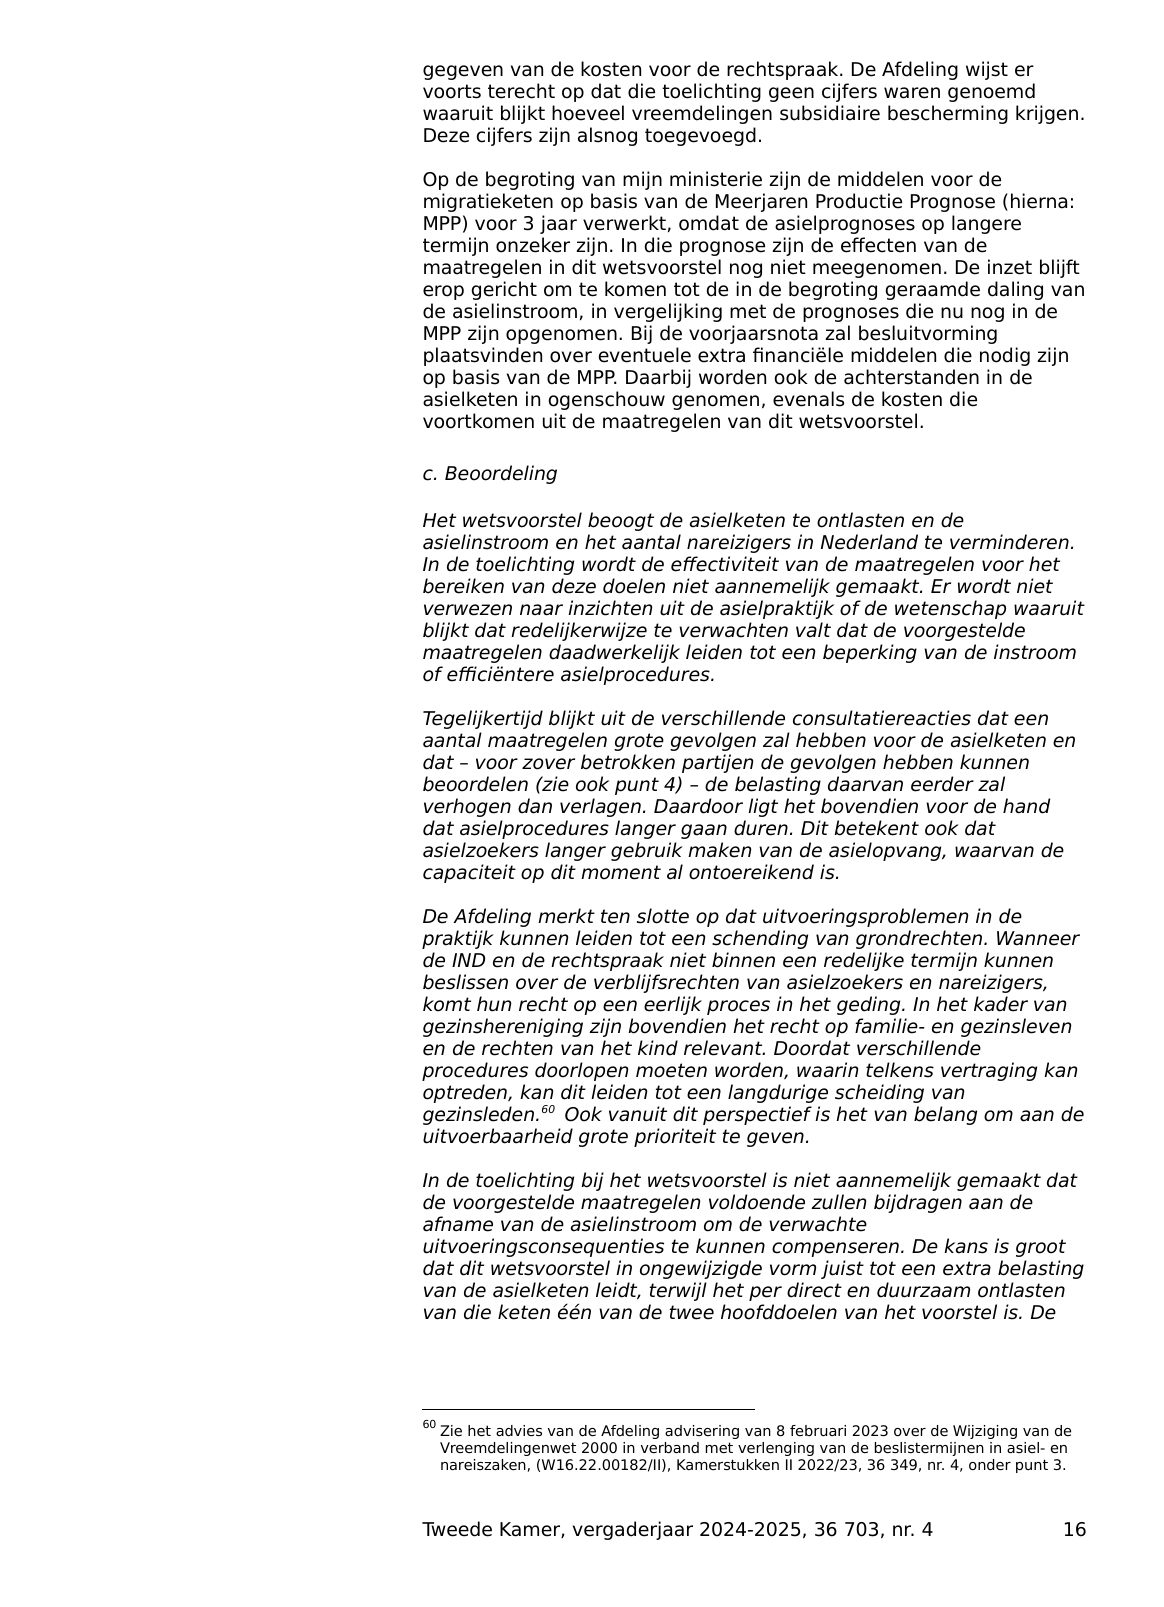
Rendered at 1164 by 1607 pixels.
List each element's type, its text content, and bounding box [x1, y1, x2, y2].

text Tegelijkertijd blijkt uit de verschillende consultatiereacties dat een aantal maatregelen grote gevolgen zal hebben voor de asielketen en dat – voor zover betrokken partijen de gevolgen hebben kunnen beoordelen (zie ook punt 4) – de belasting daarvan eerder zal verhogen dan verlagen. Daardoor ligt het bovendien voor de hand dat asielprocedures langer gaan duren. Dit betekent ook dat asielzoekers langer gebruik maken van de asielopvang, waarvan de capaciteit op dit moment al ontoereikend is. [422, 708, 1087, 884]
text Het wetsvoorstel beoogt de asielketen te ontlasten en de asielinstroom en het aantal nareizigers in Nederland te verminderen. In de toelichting wordt de effectiviteit van de maatregelen voor het bereiken van deze doelen niet aannemelijk gemaakt. Er wordt niet verwezen naar inzichten uit de asielpraktijk of de wetenschap waaruit blijkt dat redelijkerwijze te verwachten valt dat de voorgestelde maatregelen daadwerkelijk leiden tot een beperking van de instroom of efficiëntere asielprocedures. [422, 510, 1087, 686]
text gegeven van de kosten voor de rechtspraak. De Afdeling wijst er voorts terecht op dat die toelichting geen cijfers waren genoemd waaruit blijkt hoeveel vreemdelingen subsidiaire bescherming krijgen. Deze cijfers zijn alsnog toegevoegd. [422, 59, 1087, 147]
text Zie het advies van de Afdeling advisering van 8 februari 2023 over de Wijziging van de Vreemdelingenwet 2000 in verband met verlenging van de beslistermijnen in asiel- en nareiszaken, (W16.22.00182/II), Kamerstukken II 2022/23, 36 349, nr. 4, onder punt 3. [422, 1418, 1087, 1474]
text In de toelichting bij het wetsvoorstel is niet aannemelijk gemaakt dat de voorgestelde maatregelen voldoende zullen bijdragen aan de afname van de asielinstroom om de verwachte uitvoeringsconsequenties te kunnen compenseren. De kans is groot dat dit wetsvoorstel in ongewijzigde vorm juist tot een extra belasting van de asielketen leidt, terwijl het per direct en duurzaam ontlasten van die keten één van de twee hoofddoelen van het voorstel is. De [422, 1170, 1087, 1324]
text De Afdeling merkt ten slotte op dat uitvoeringsproblemen in de praktijk kunnen leiden tot een schending van grondrechten. Wanneer de IND en de rechtspraak niet binnen een redelijke termijn kunnen beslissen over de verblijfsrechten van asielzoekers en nareizigers, komt hun recht op een eerlijk proces in het geding. In het kader van gezinshereniging zijn bovendien het recht op familie- en gezinsleven en de rechten van het kind relevant. Doordat verschillende procedures doorlopen moeten worden, waarin telkens vertraging kan optreden, kan dit leiden tot een langdurige scheiding van gezinsleden. Ook vanuit dit perspectief is het van belang om aan de uitvoerbaarheid grote prioriteit te geven. [422, 906, 1087, 1148]
subtitle c. Beoordeling [422, 463, 1087, 485]
text Op de begroting van mijn ministerie zijn de middelen voor de migratieketen op basis van de Meerjaren Productie Prognose (hierna: MPP) voor 3 jaar verwerkt, omdat de asielprognoses op langere termijn onzeker zijn. In die prognose zijn de effecten van de maatregelen in dit wetsvoorstel nog niet meegenomen. De inzet blijft erop gericht om te komen tot de in de begroting geraamde daling van de asielinstroom, in vergelijking met de prognoses die nu nog in de MPP zijn opgenomen. Bij de voorjaarsnota zal besluitvorming plaatsvinden over eventuele extra financiële middelen die nodig zijn op basis van de MPP. Daarbij worden ook de achterstanden in de asielketen in ogenschouw genomen, evenals de kosten die voortkomen uit de maatregelen van dit wetsvoorstel. [422, 169, 1087, 433]
